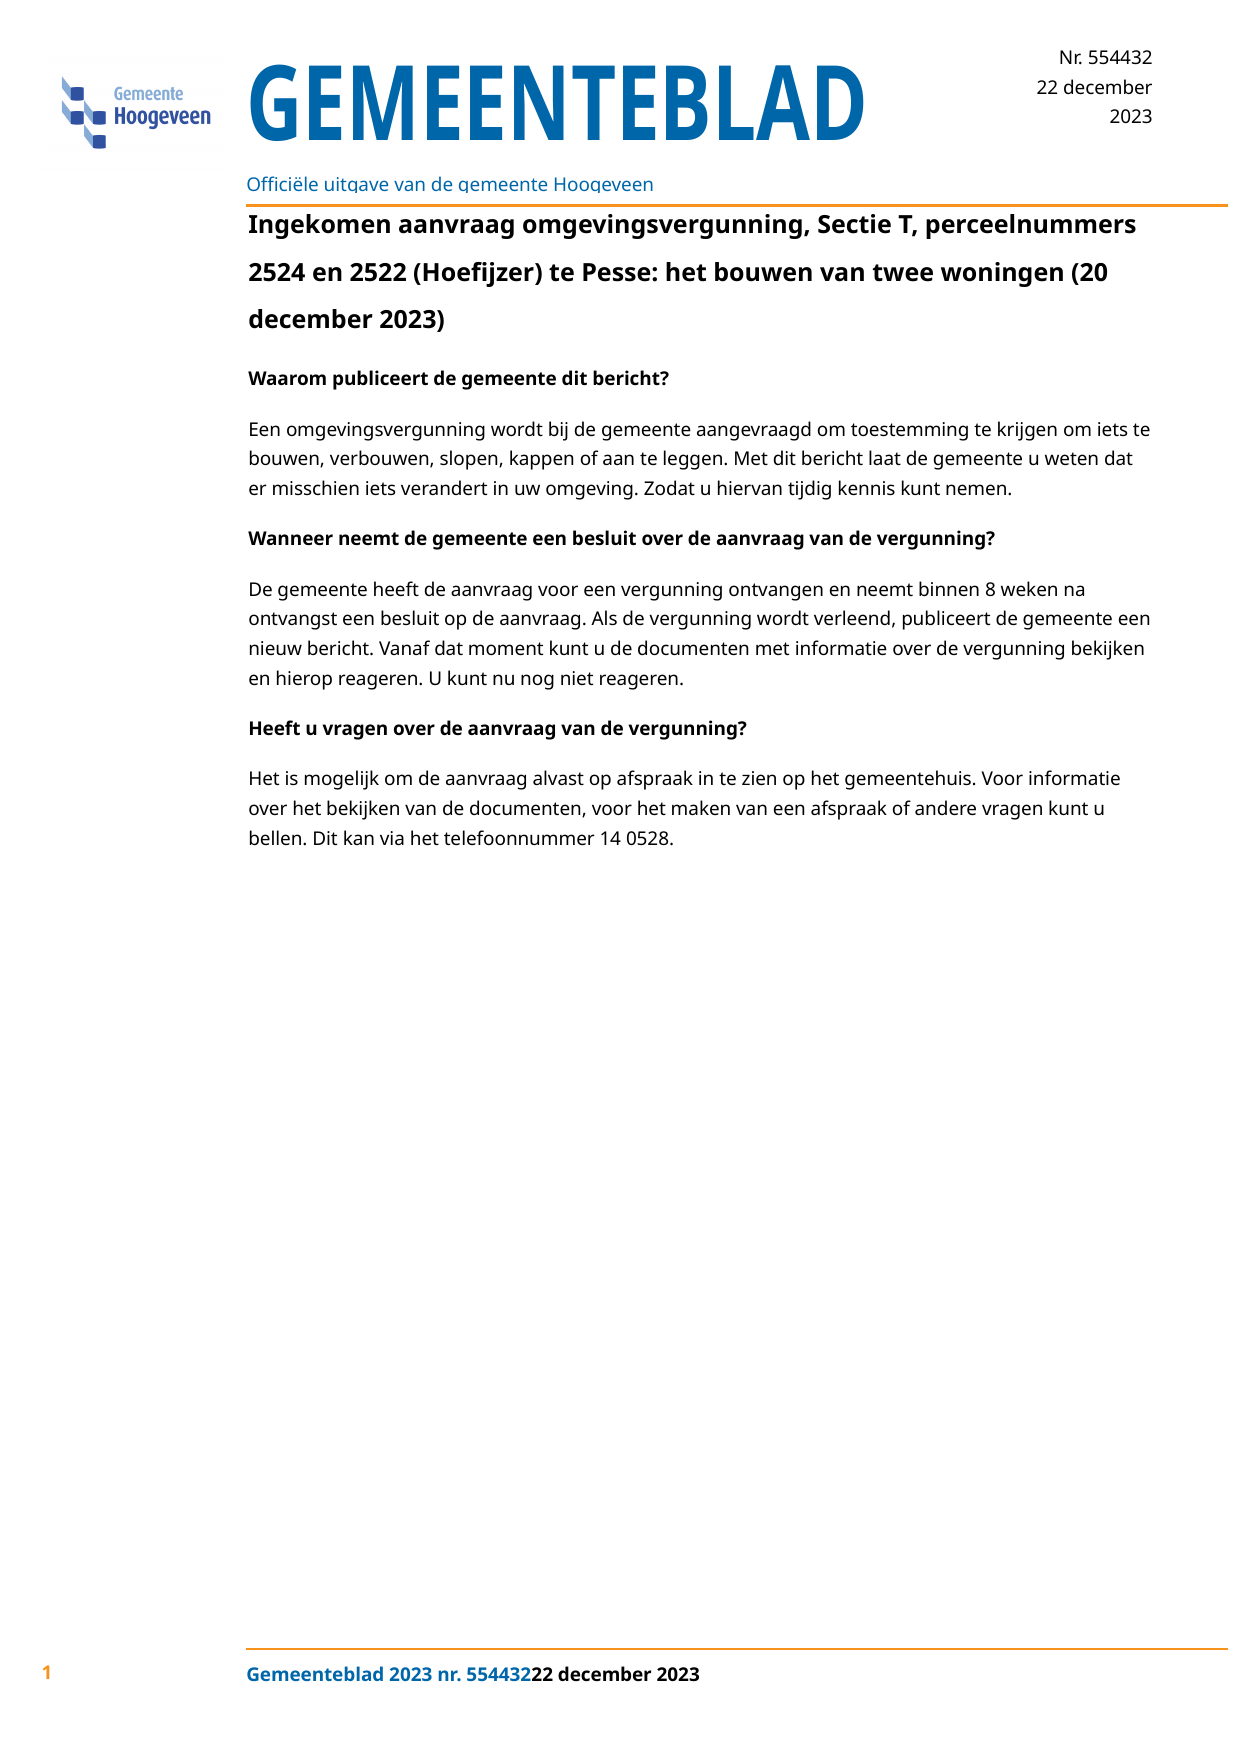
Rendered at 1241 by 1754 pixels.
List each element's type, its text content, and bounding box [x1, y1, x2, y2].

text Heeft u vragen over de aanvraag van de vergunning? [248, 715, 1152, 741]
text Waarom publiceert de gemeente dit bericht? [248, 366, 1152, 391]
text Ingekomen aanvraag omgevingsvergunning, Sectie T, perceelnummers 2524 en 2522 (Hoefijzer) te Pesse: het bouwen van twee woningen (20 december 2023) [248, 207, 1152, 336]
text Een omgevingsvergunning wordt bij de gemeente aangevraagd om toestemming te krijgen om iets te bouwen, verbouwen, slopen, kappen of aan te leggen. Met dit bericht laat de gemeente u weten dat er misschien iets verandert in uw omgeving. Zodat u hiervan tijdig kennis kunt nemen. [248, 416, 1152, 501]
text Het is mogelijk om de aanvraag alvast op afspraak in te zien op het gemeentehuis. Voor informatie over het bekijken van de documenten, voor het maken van een afspraak of andere vragen kunt u bellen. Dit kan via het telefoonnummer 14 0528. [248, 766, 1152, 850]
text De gemeente heeft de aanvraag voor een vergunning ontvangen en neemt binnen 8 weken na ontvangst een besluit op de aanvraag. Als de vergunning wordt verleend, publiceert de gemeente een nieuw bericht. Vanaf dat moment kunt u de documenten met informatie over de vergunning bekijken en hierop reageren. U kunt nu nog niet reageren. [248, 576, 1152, 690]
text Wanneer neemt de gemeente een besluit over de aanvraag van de vergunning? [248, 526, 1152, 551]
picture [41, 47, 231, 172]
